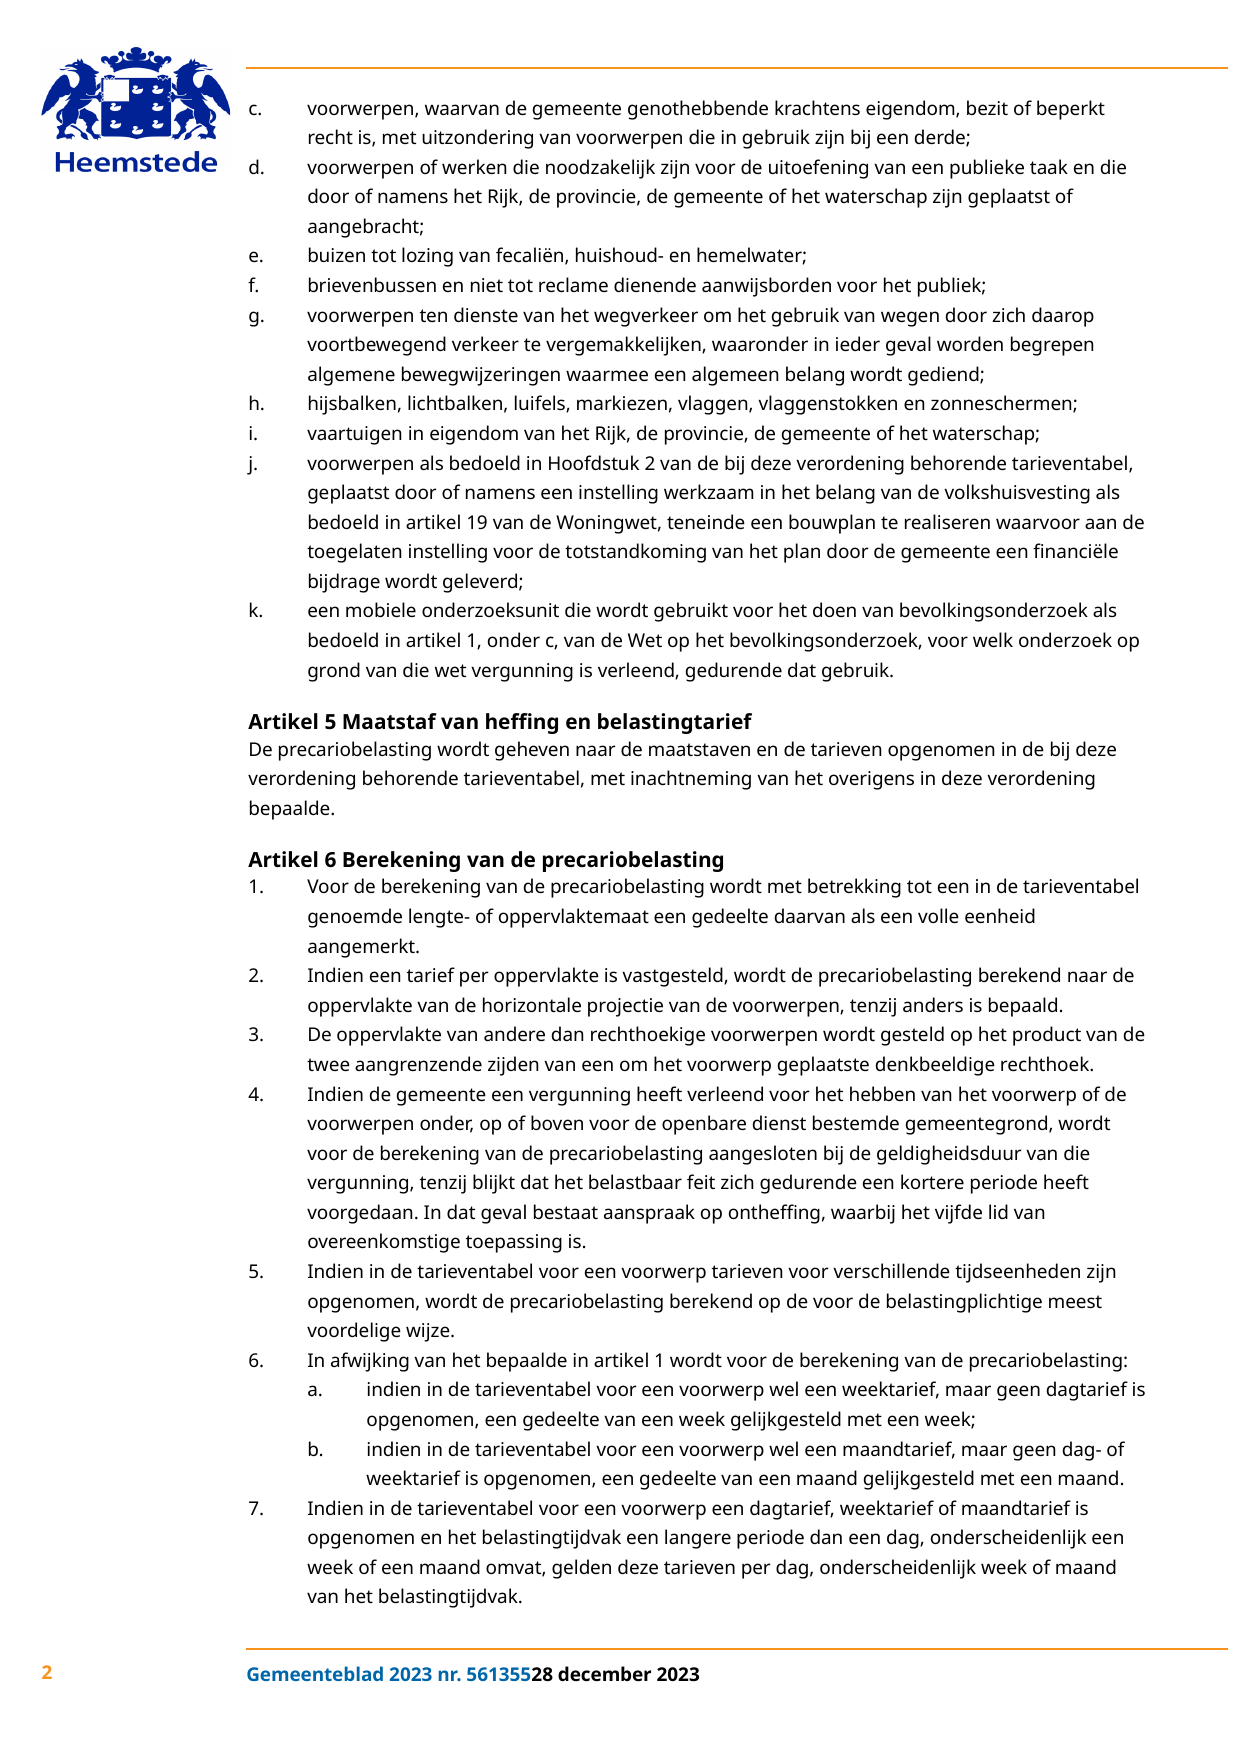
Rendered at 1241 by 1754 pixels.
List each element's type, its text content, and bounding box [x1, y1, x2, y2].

list brievenbussen en niet tot reclame dienende aanwijsborden voor het publiek; [248, 272, 1152, 298]
list indien in de tarieventabel voor een voorwerp wel een maandtarief, maar geen dag- of weektarief is opgenomen, een gedeelte van een maand gelijkgesteld met een maand. [307, 1436, 1152, 1491]
list een mobiele onderzoeksunit die wordt gebruikt voor het doen van bevolkingsonderzoek als bedoeld in artikel 1, onder c, van de Wet op het bevolkingsonderzoek, voor welk onderzoek op grond van die wet vergunning is verleend, gedurende dat gebruik. [248, 598, 1152, 683]
list Indien in de tarieventabel voor een voorwerp tarieven voor verschillende tijdseenheden zijn opgenomen, wordt de precariobelasting berekend op de voor de belastingplichtige meest voordelige wijze. [248, 1258, 1152, 1343]
list voorwerpen, waarvan de gemeente genothebbende krachtens eigendom, bezit of beperkt recht is, met uitzondering van voorwerpen die in gebruik zijn bij een derde; [248, 95, 1152, 150]
list voorwerpen of werken die noodzakelijk zijn voor de uitoefening van een publieke taak en die door of namens het Rijk, de provincie, de gemeente of het waterschap zijn geplaatst of aangebracht; [248, 154, 1152, 239]
list Indien in de tarieventabel voor een voorwerp een dagtarief, weektarief of maandtarief is opgenomen en het belastingtijdvak een langere periode dan een dag, onderscheidenlijk een week of een maand omvat, gelden deze tarieven per dag, onderscheidenlijk week of maand van het belastingtijdvak. [248, 1495, 1152, 1609]
list Indien een tarief per oppervlakte is vastgesteld, wordt de precariobelasting berekend naar de oppervlakte van de horizontale projectie van de voorwerpen, tenzij anders is bepaald. [248, 962, 1152, 1018]
list indien in de tarieventabel voor een voorwerp wel een weektarief, maar geen dagtarief is opgenomen, een gedeelte van een week gelijkgesteld met een week; [307, 1377, 1152, 1432]
list voorwerpen ten dienste van het wegverkeer om het gebruik van wegen door zich daarop voortbewegend verkeer te vergemakkelijken, waaronder in ieder geval worden begrepen algemene bewegwijzeringen waarmee een algemeen belang wordt gediend; [248, 302, 1152, 387]
list In afwijking van het bepaalde in artikel 1 wordt voor de berekening van de precariobelasting: [248, 1347, 1152, 1373]
list De oppervlakte van andere dan rechthoekige voorwerpen wordt gesteld op het product van de twee aangrenzende zijden van een om het voorwerp geplaatste denkbeeldige rechthoek. [248, 1022, 1152, 1077]
list hijsbalken, lichtbalken, luifels, markiezen, vlaggen, vlaggenstokken en zonneschermen; [248, 391, 1152, 416]
list voorwerpen als bedoeld in Hoofdstuk 2 van de bij deze verordening behorende tarieventabel, geplaatst door of namens een instelling werkzaam in het belang van de volkshuisvesting als bedoeld in artikel 19 van de Woningwet, teneinde een bouwplan te realiseren waarvoor aan de toegelaten instelling voor de totstandkoming van het plan door de gemeente een financiële bijdrage wordt geleverd; [248, 450, 1152, 594]
list Voor de berekening van de precariobelasting wordt met betrekking tot een in de tarieventabel genoemde lengte- of oppervlaktemaat een gedeelte daarvan als een volle eenheid aangemerkt. [248, 874, 1152, 959]
text Artikel 5 Maatstaf van heffing en belastingtarief [248, 707, 1152, 736]
list buizen tot lozing van fecaliën, huishoud- en hemelwater; [248, 243, 1152, 268]
text De precariobelasting wordt geheven naar de maatstaven en de tarieven opgenomen in de bij deze verordening behorende tarieventabel, met inachtneming van het overigens in deze verordening bepaalde. [248, 736, 1152, 821]
list Indien de gemeente een vergunning heeft verleend voor het hebben van het voorwerp of de voorwerpen onder, op of boven voor de openbare dienst bestemde gemeentegrond, wordt voor de berekening van de precariobelasting aangesloten bij de geldigheidsduur van die vergunning, tenzij blijkt dat het belastbaar feit zich gedurende een kortere periode heeft voorgedaan. In dat geval bestaat aanspraak op ontheffing, waarbij het vijfde lid van overeenkomstige toepassing is. [248, 1081, 1152, 1254]
picture [41, 47, 231, 172]
list vaartuigen in eigendom van het Rijk, de provincie, de gemeente of het waterschap; [248, 420, 1152, 446]
text Artikel 6 Berekening van de precariobelasting [248, 845, 1152, 874]
